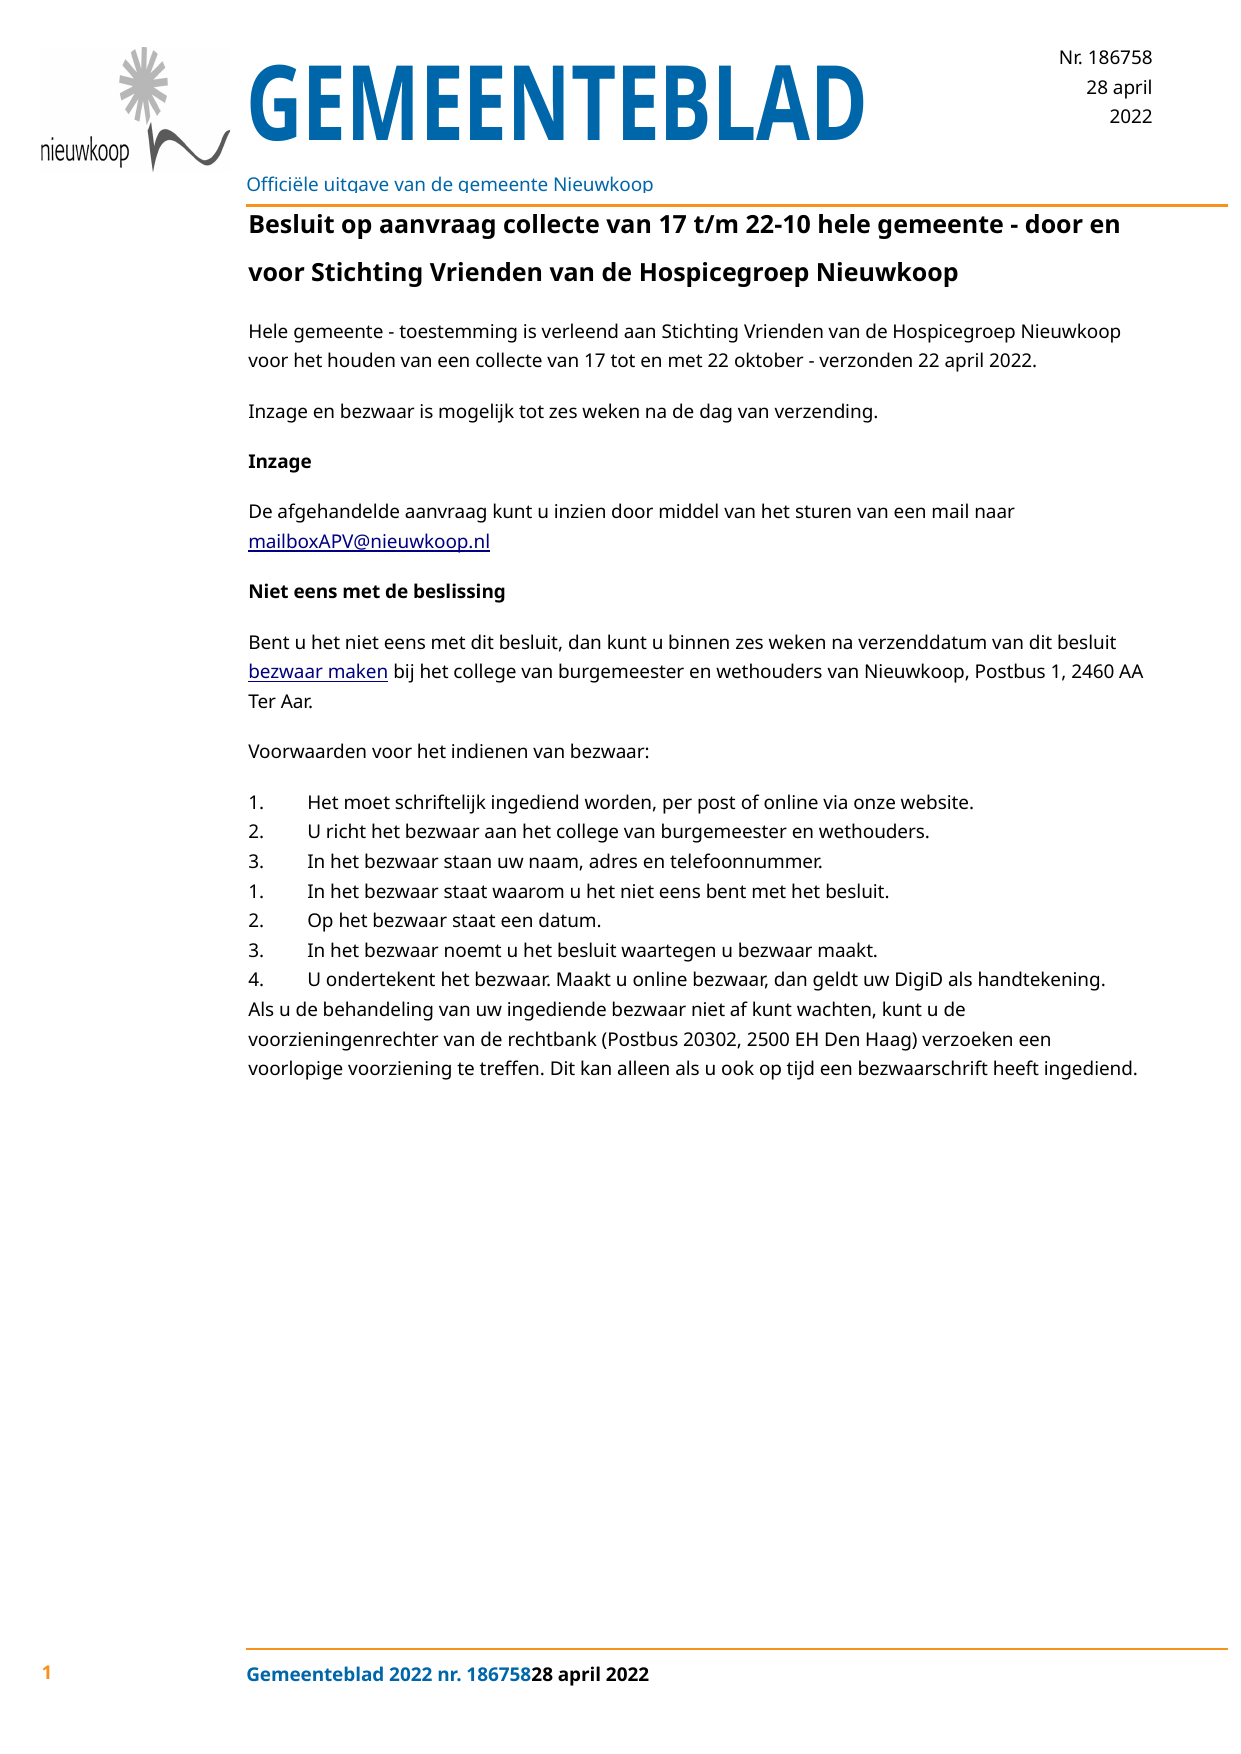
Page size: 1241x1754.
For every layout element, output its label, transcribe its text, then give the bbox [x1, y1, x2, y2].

text Voorwaarden voor het indienen van bezwaar: [248, 739, 1152, 764]
text Als u de behandeling van uw ingediende bezwaar niet af kunt wachten, kunt u de voorzieningenrechter van de rechtbank (Postbus 20302, 2500 EH Den Haag) verzoeken een voorlopige voorziening te treffen. Dit kan alleen als u ook op tijd een bezwaarschrift heeft ingediend. [248, 996, 1152, 1081]
list Op het bezwaar staat een datum. [248, 907, 1152, 933]
text Inzage en bezwaar is mogelijk tot zes weken na de dag van verzending. [248, 398, 1152, 424]
text Hele gemeente - toestemming is verleend aan Stichting Vrienden van de Hospicegroep Nieuwkoop voor het houden van een collecte van 17 tot en met 22 oktober - verzonden 22 april 2022. [248, 318, 1152, 373]
list In het bezwaar staat waarom u het niet eens bent met het besluit. [248, 878, 1152, 904]
list U ondertekent het bezwaar. Maakt u online bezwaar, dan geldt uw DigiD als handtekening. [248, 967, 1152, 992]
text De afgehandelde aanvraag kunt u inzien door middel van het sturen van een mail naar mailboxAPV@nieuwkoop.nl [248, 499, 1152, 554]
text Niet eens met de beslissing [248, 579, 1152, 604]
list In het bezwaar staan uw naam, adres en telefoonnummer. [248, 848, 1152, 874]
list In het bezwaar noemt u het besluit waartegen u bezwaar maakt. [248, 937, 1152, 963]
text Bent u het niet eens met dit besluit, dan kunt u binnen zes weken na verzenddatum van dit besluit bezwaar maken bij het college van burgemeester en wethouders van Nieuwkoop, Postbus 1, 2460 AA Ter Aar. [248, 629, 1152, 714]
list Het moet schriftelijk ingediend worden, per post of online via onze website. [248, 789, 1152, 815]
text Inzage [248, 448, 1152, 474]
text Besluit op aanvraag collecte van 17 t/m 22-10 hele gemeente - door en voor Stichting Vrienden van de Hospicegroep Nieuwkoop [248, 207, 1152, 288]
list U richt het bezwaar aan het college van burgemeester en wethouders. [248, 819, 1152, 844]
picture [41, 47, 231, 172]
